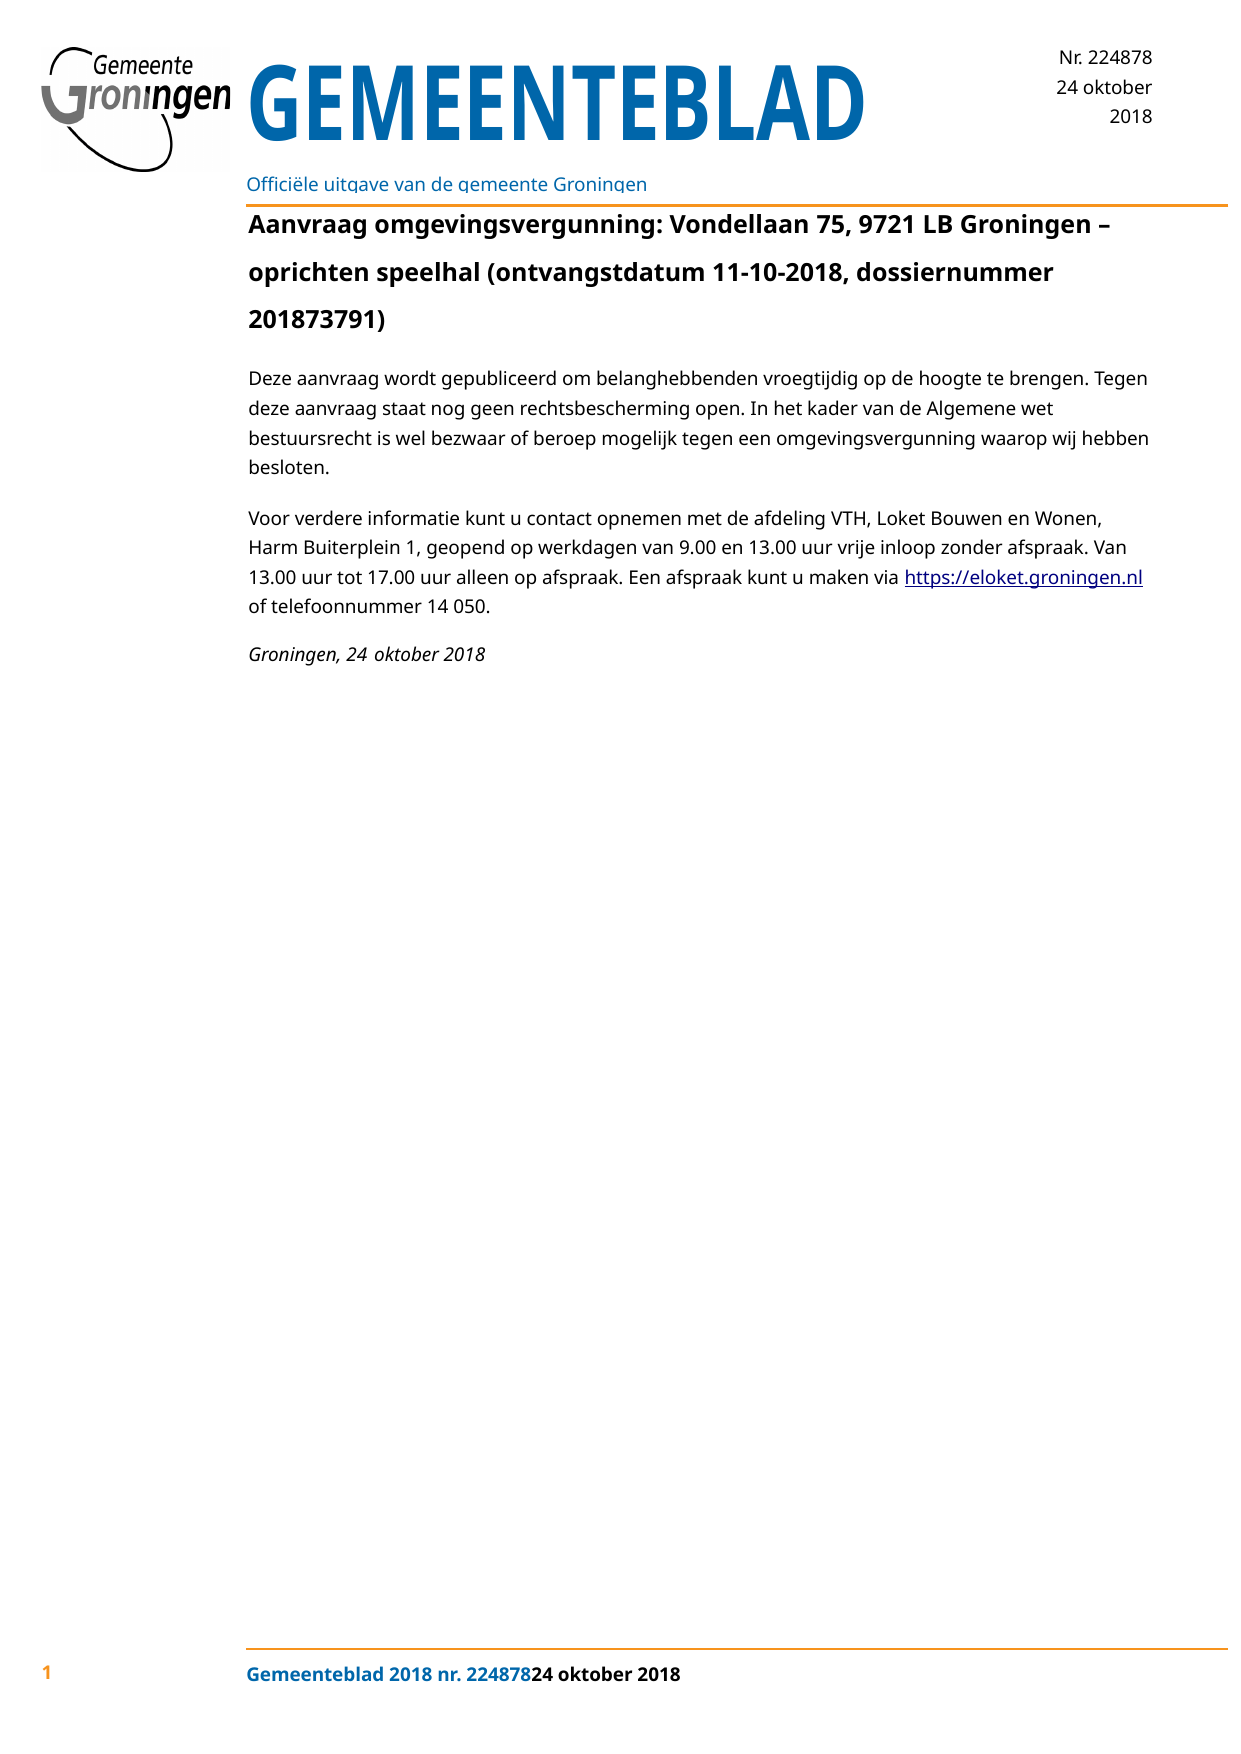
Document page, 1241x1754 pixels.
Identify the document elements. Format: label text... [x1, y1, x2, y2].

text Deze aanvraag wordt gepubliceerd om belanghebbenden vroegtijdig op de hoogte te brengen. Tegen deze aanvraag staat nog geen rechtsbescherming open. In het kader van de Algemene wet bestuursrecht is wel bezwaar of beroep mogelijk tegen een omgevingsvergunning waarop wij hebben besloten. [248, 366, 1152, 480]
text Groningen, 24 oktober 2018 [248, 641, 1152, 667]
text Aanvraag omgevingsvergunning: Vondellaan 75, 9721 LB Groningen – oprichten speelhal (ontvangstdatum 11-10-2018, dossiernummer 201873791) [248, 207, 1152, 336]
picture [41, 47, 231, 172]
text Voor verdere informatie kunt u contact opnemen met de afdeling VTH, Loket Bouwen en Wonen, Harm Buiterplein 1, geopend op werkdagen van 9.00 en 13.00 uur vrije inloop zonder afspraak. Van 13.00 uur tot 17.00 uur alleen op afspraak. Een afspraak kunt u maken via https://eloket.groningen.nl of telefoonnummer 14 050. [248, 505, 1152, 619]
